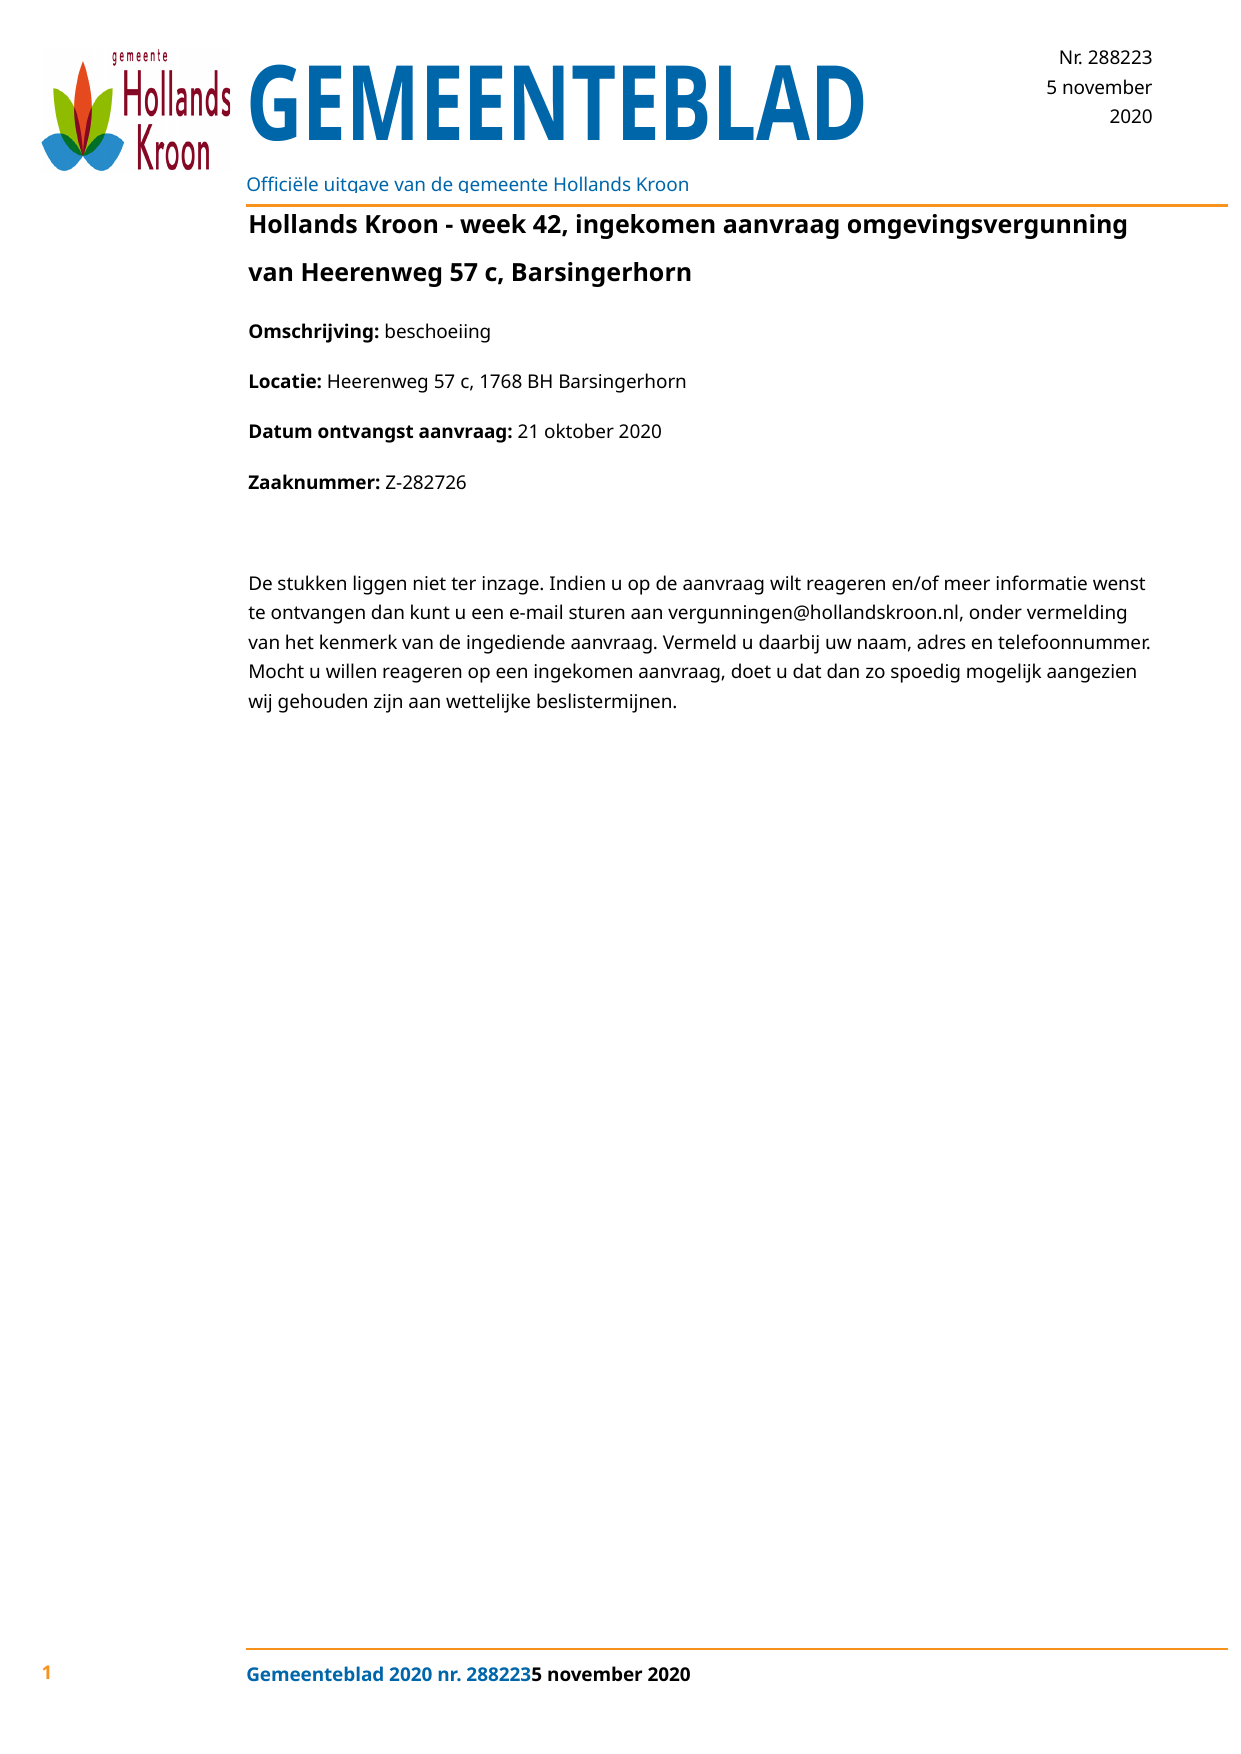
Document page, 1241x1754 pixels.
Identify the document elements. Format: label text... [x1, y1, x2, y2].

text Omschrijving: beschoeiing [248, 318, 1152, 344]
picture [41, 47, 231, 172]
text Datum ontvangst aanvraag: 21 oktober 2020 [248, 419, 1152, 444]
text Hollands Kroon - week 42, ingekomen aanvraag omgevingsvergunning van Heerenweg 57 c, Barsingerhorn [248, 207, 1152, 288]
text Zaaknummer: Z-282726 [248, 469, 1152, 495]
text De stukken liggen niet ter inzage. Indien u op de aanvraag wilt reageren en/of meer informatie wenst te ontvangen dan kunt u een e-mail sturen aan vergunningen@hollandskroon.nl, onder vermelding van het kenmerk van de ingediende aanvraag. Vermeld u daarbij uw naam, adres en telefoonnummer. Mocht u willen reageren op een ingekomen aanvraag, doet u dat dan zo spoedig mogelijk aangezien wij gehouden zijn aan wettelijke beslistermijnen. [248, 570, 1152, 714]
text Locatie: Heerenweg 57 c, 1768 BH Barsingerhorn [248, 368, 1152, 394]
